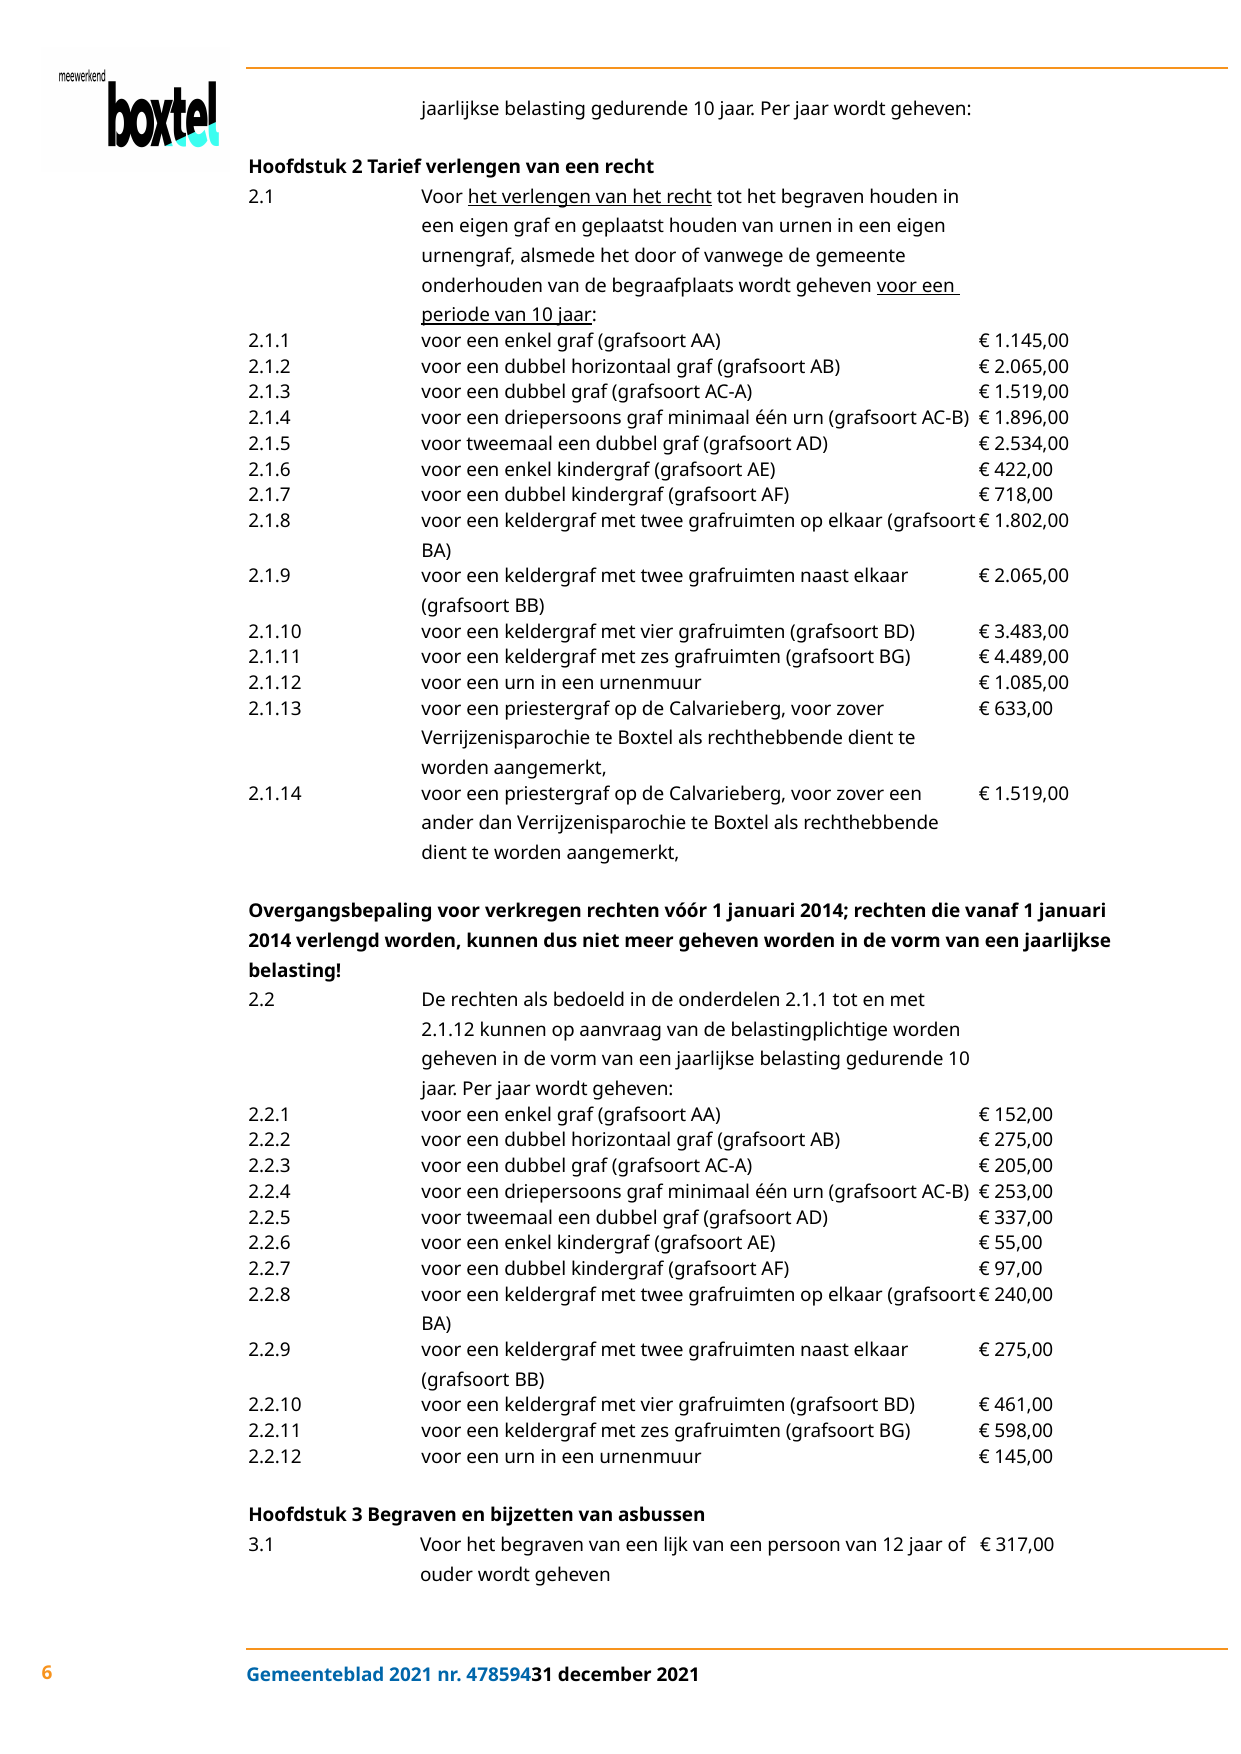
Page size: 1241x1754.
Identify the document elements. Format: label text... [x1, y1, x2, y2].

table_cell voor een keldergraf met twee grafruimten naast elkaar (grafsoort BB) [421, 1336, 978, 1392]
table_cell € 1.519,00 [979, 379, 1152, 404]
table_cell voor een keldergraf met twee grafruimten op elkaar (grafsoort BA) [421, 1281, 978, 1336]
table_cell voor een urn in een urnenmuur [421, 669, 978, 695]
text Overgangsbepaling voor verkregen rechten vóór 1 januari 2014; rechten die vanaf 1 januari 2014 verlengd worden, kunnen dus niet meer geheven worden in de vorm van een jaarlijkse belasting! [248, 898, 1152, 982]
table_cell voor een priestergraf op de Calvarieberg, voor zover Verrijzenisparochie te Boxtel als rechthebbende dient te worden aangemerkt, [421, 695, 978, 780]
table_cell voor een driepersoons graf minimaal één urn (grafsoort AC-B) [421, 404, 978, 430]
table_cell voor een dubbel graf (grafsoort AC-A) [421, 379, 978, 404]
table_header € 317,00 [980, 1531, 1152, 1587]
table_cell € 1.896,00 [979, 404, 1152, 430]
table_cell voor een enkel graf (grafsoort AA) [421, 1101, 978, 1127]
table_cell voor tweemaal een dubbel graf (grafsoort AD) [421, 430, 978, 456]
table_cell € 422,00 [979, 456, 1152, 481]
table_cell € 275,00 [979, 1336, 1152, 1392]
table_cell 2.2.5 [248, 1204, 421, 1229]
table_cell voor een keldergraf met twee grafruimten naast elkaar (grafsoort BB) [421, 563, 978, 618]
table_cell 2.2.2 [248, 1127, 421, 1152]
table_cell voor een dubbel horizontaal graf (grafsoort AB) [421, 1127, 978, 1152]
table_cell € 55,00 [979, 1230, 1152, 1255]
table_cell € 337,00 [979, 1204, 1152, 1229]
table_cell € 1.145,00 [979, 327, 1152, 353]
table_cell € 718,00 [979, 481, 1152, 507]
table_cell 2.1.14 [248, 780, 421, 865]
table_cell 2.2.4 [248, 1178, 421, 1204]
table_cell 2.1.4 [248, 404, 421, 430]
table_cell 2.2.9 [248, 1336, 421, 1392]
table_cell voor een urn in een urnenmuur [421, 1443, 978, 1469]
table_cell € 1.802,00 [979, 507, 1152, 562]
table_cell voor een dubbel graf (grafsoort AC-A) [421, 1153, 978, 1178]
table_cell 2.1.9 [248, 563, 421, 618]
table_cell voor een keldergraf met zes grafruimten (grafsoort BG) [421, 1418, 978, 1443]
table_header Voor het begraven van een lijk van een persoon van 12 jaar of ouder wordt geheven [420, 1531, 980, 1587]
table_cell € 2.065,00 [979, 563, 1152, 618]
table_cell voor een dubbel kindergraf (grafsoort AF) [421, 481, 978, 507]
table_cell 2.1.2 [248, 353, 421, 378]
table_cell € 253,00 [979, 1178, 1152, 1204]
table_header Voor het verlengen van het recht tot het begraven houden in een eigen graf en geplaatst houden van urnen in een eigen urnengraf, alsmede het door of vanwege de gemeente onderhouden van de begraafplaats wordt geheven voor een periode van 10 jaar: [421, 183, 978, 327]
table_cell voor een driepersoons graf minimaal één urn (grafsoort AC-B) [421, 1178, 978, 1204]
table_cell 2.1.13 [248, 695, 421, 780]
table_cell € 3.483,00 [979, 618, 1152, 643]
table_cell voor een keldergraf met zes grafruimten (grafsoort BG) [421, 644, 978, 669]
table_cell 2.1.5 [248, 430, 421, 456]
table_cell € 4.489,00 [979, 644, 1152, 669]
table_cell voor een enkel graf (grafsoort AA) [421, 327, 978, 353]
table_cell € 598,00 [979, 1418, 1152, 1443]
table_cell € 145,00 [979, 1443, 1152, 1469]
table_cell € 97,00 [979, 1255, 1152, 1281]
table_header 2.1 [248, 183, 421, 327]
table_header [979, 986, 1152, 1101]
table_cell € 1.085,00 [979, 669, 1152, 695]
table_cell 2.1.12 [248, 669, 421, 695]
table_cell voor tweemaal een dubbel graf (grafsoort AD) [421, 1204, 978, 1229]
table_cell voor een keldergraf met vier grafruimten (grafsoort BD) [421, 618, 978, 643]
table_cell 2.1.6 [248, 456, 421, 481]
table_cell € 1.519,00 [979, 780, 1152, 865]
table_cell € 152,00 [979, 1101, 1152, 1127]
table_cell € 205,00 [979, 1153, 1152, 1178]
table_cell voor een keldergraf met twee grafruimten op elkaar (grafsoort BA) [421, 507, 978, 562]
table_cell 2.1.7 [248, 481, 421, 507]
table_cell [979, 95, 1152, 121]
table_cell 2.1.3 [248, 379, 421, 404]
table_cell € 240,00 [979, 1281, 1152, 1336]
table_cell € 275,00 [979, 1127, 1152, 1152]
table_cell 2.2.1 [248, 1101, 421, 1127]
table_cell voor een keldergraf met vier grafruimten (grafsoort BD) [421, 1392, 978, 1417]
table_cell € 2.534,00 [979, 430, 1152, 456]
table_cell 2.2.3 [248, 1153, 421, 1178]
table_header [979, 183, 1152, 327]
table_cell 2.1.1 [248, 327, 421, 353]
table_cell 2.2.11 [248, 1418, 421, 1443]
table_cell voor een dubbel kindergraf (grafsoort AF) [421, 1255, 978, 1281]
table_header 2.2 [248, 986, 421, 1101]
table_cell 2.2.8 [248, 1281, 421, 1336]
table_cell voor een enkel kindergraf (grafsoort AE) [421, 1230, 978, 1255]
table_cell 2.2.7 [248, 1255, 421, 1281]
table_cell 2.1.10 [248, 618, 421, 643]
table_cell voor een enkel kindergraf (grafsoort AE) [421, 456, 978, 481]
table_cell € 633,00 [979, 695, 1152, 780]
text Hoofdstuk 3 Begraven en bijzetten van asbussen [248, 1502, 1152, 1527]
table_cell 2.2.10 [248, 1392, 421, 1417]
table_cell voor een priestergraf op de Calvarieberg, voor zover een ander dan Verrijzenisparochie te Boxtel als rechthebbende dient te worden aangemerkt, [421, 780, 978, 865]
table_cell 2.2.6 [248, 1230, 421, 1255]
table_cell [248, 95, 421, 121]
table_cell € 2.065,00 [979, 353, 1152, 378]
text Hoofdstuk 2 Tarief verlengen van een recht [248, 153, 1152, 179]
picture [41, 47, 231, 172]
table_header 3.1 [248, 1531, 420, 1587]
table_cell voor een dubbel horizontaal graf (grafsoort AB) [421, 353, 978, 378]
table_cell 2.1.11 [248, 644, 421, 669]
table_cell 2.2.12 [248, 1443, 421, 1469]
table_cell jaarlijkse belasting gedurende 10 jaar. Per jaar wordt geheven: [421, 95, 978, 121]
table_cell 2.1.8 [248, 507, 421, 562]
table_cell € 461,00 [979, 1392, 1152, 1417]
table_header De rechten als bedoeld in de onderdelen 2.1.1 tot en met 2.1.12 kunnen op aanvraag van de belastingplichtige worden geheven in de vorm van een jaarlijkse belasting gedurende 10 jaar. Per jaar wordt geheven: [421, 986, 978, 1101]
